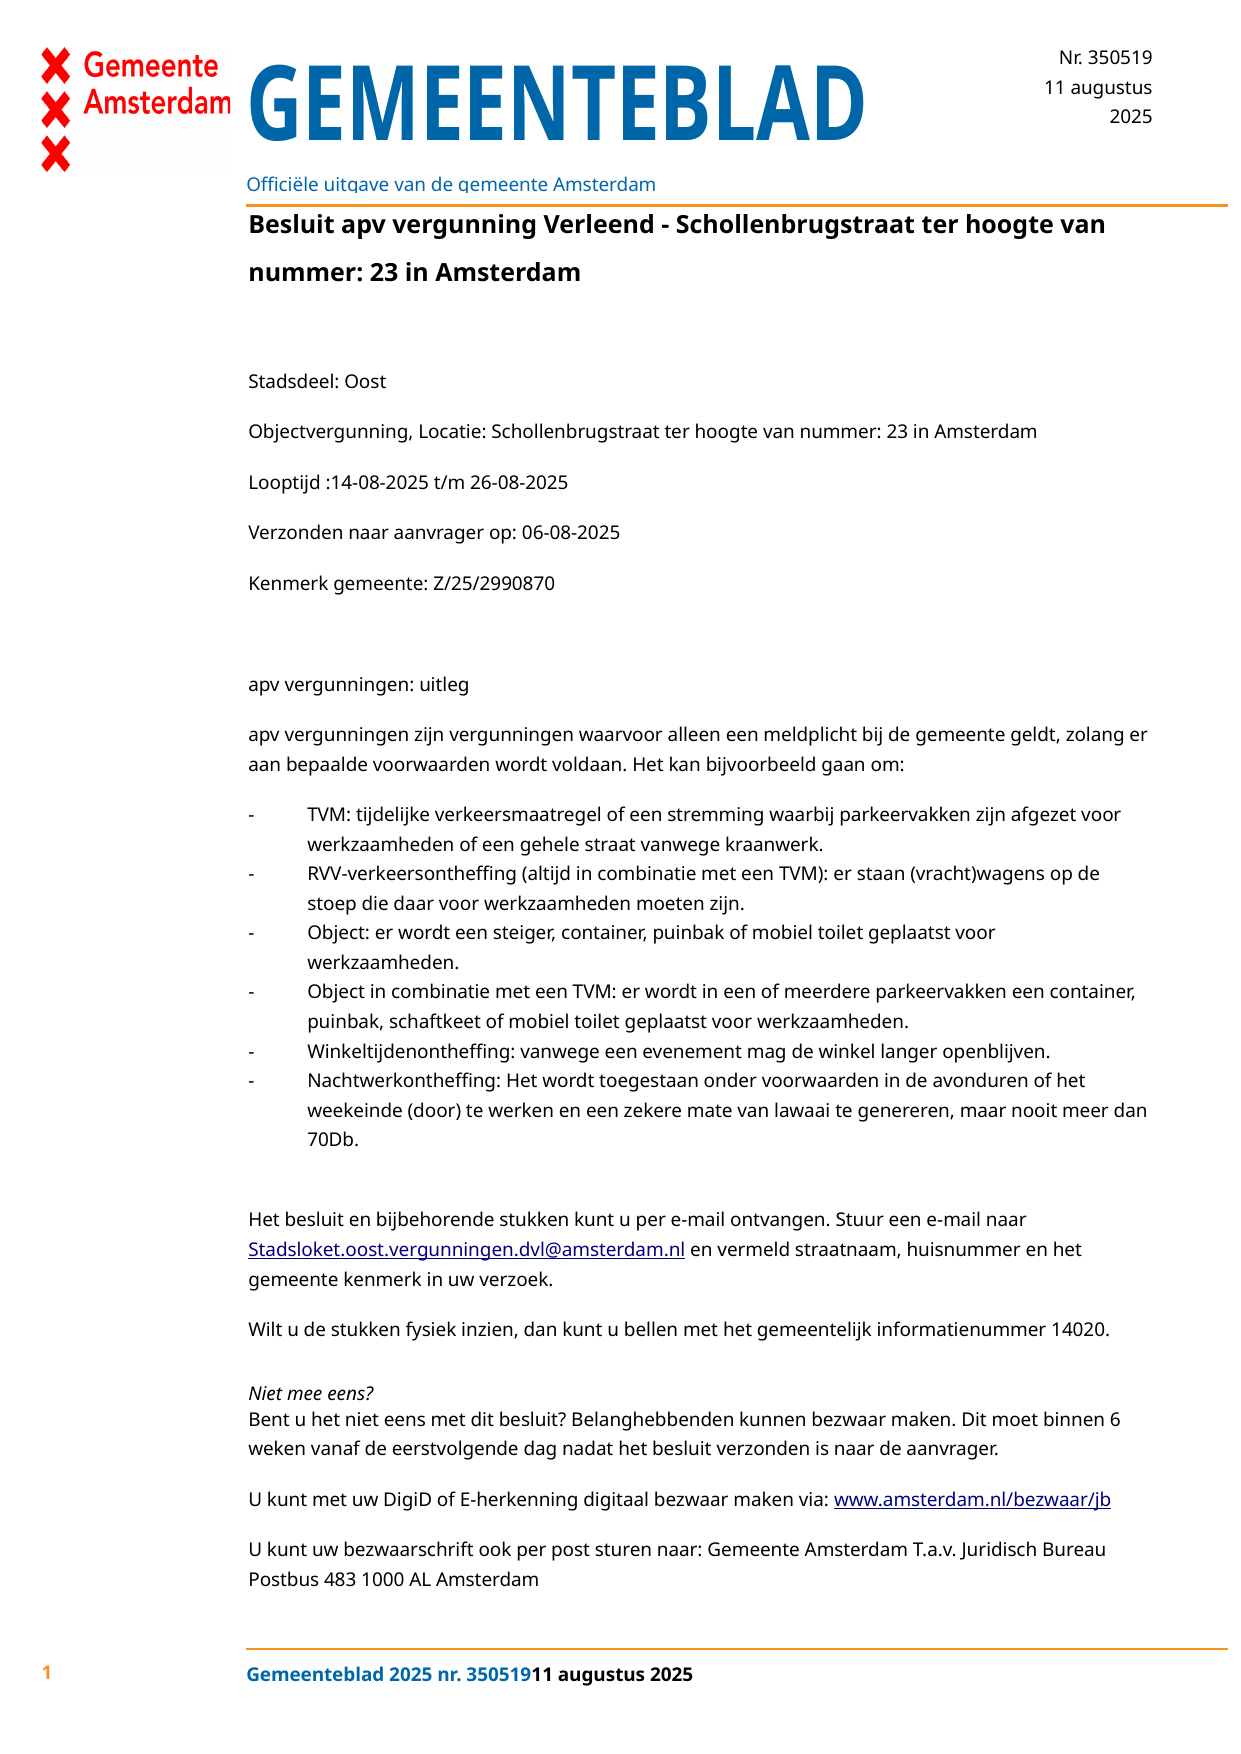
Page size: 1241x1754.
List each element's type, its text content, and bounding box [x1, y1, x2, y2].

text U kunt met uw DigiD of E-herkenning digitaal bezwaar maken via: www.amsterdam.nl/bezwaar/jb [248, 1486, 1152, 1512]
text U kunt uw bezwaarschrift ook per post sturen naar: Gemeente Amsterdam T.a.v. Juridisch Bureau Postbus 483 1000 AL Amsterdam [248, 1536, 1152, 1592]
text Niet mee eens? [248, 1380, 1152, 1406]
list TVM: tijdelijke verkeersmaatregel of een stremming waarbij parkeervakken zijn afgezet voor werkzaamheden of een gehele straat vanwege kraanwerk. [248, 801, 1152, 857]
text Kenmerk gemeente: Z/25/2990870 [248, 570, 1152, 596]
text Wilt u de stukken fysiek inzien, dan kunt u bellen met het gemeentelijk informatienummer 14020. [248, 1316, 1152, 1342]
text Bent u het niet eens met dit besluit? Belanghebbenden kunnen bezwaar maken. Dit moet binnen 6 weken vanaf de eerstvolgende dag nadat het besluit verzonden is naar de aanvrager. [248, 1406, 1152, 1461]
picture [41, 47, 231, 172]
text Objectvergunning, Locatie: Schollenbrugstraat ter hoogte van nummer: 23 in Amsterdam [248, 419, 1152, 444]
text apv vergunningen: uitleg [248, 671, 1152, 697]
text Verzonden naar aanvrager op: 06-08-2025 [248, 519, 1152, 545]
text Looptijd :14-08-2025 t/m 26-08-2025 [248, 469, 1152, 495]
text Het besluit en bijbehorende stukken kunt u per e-mail ontvangen. Stuur een e-mail naar Stadsloket.oost.vergunningen.dvl@amsterdam.nl en vermeld straatnaam, huisnummer en het gemeente kenmerk in uw verzoek. [248, 1207, 1152, 1292]
text Stadsdeel: Oost [248, 368, 1152, 394]
list Winkeltijdenontheffing: vanwege een evenement mag de winkel langer openblijven. [248, 1038, 1152, 1064]
list RVV-verkeersontheffing (altijd in combinatie met een TVM): er staan (vracht)wagens op de stoep die daar voor werkzaamheden moeten zijn. [248, 860, 1152, 916]
list Object in combinatie met een TVM: er wordt in een of meerdere parkeervakken een container, puinbak, schaftkeet of mobiel toilet geplaatst voor werkzaamheden. [248, 979, 1152, 1034]
list Nachtwerkontheffing: Het wordt toegestaan onder voorwaarden in de avonduren of het weekeinde (door) te werken en een zekere mate van lawaai te genereren, maar nooit meer dan 70Db. [248, 1067, 1152, 1152]
list Object: er wordt een steiger, container, puinbak of mobiel toilet geplaatst voor werkzaamheden. [248, 919, 1152, 975]
text Besluit apv vergunning Verleend - Schollenbrugstraat ter hoogte van nummer: 23 in Amsterdam [248, 207, 1152, 288]
text apv vergunningen zijn vergunningen waarvoor alleen een meldplicht bij de gemeente geldt, zolang er aan bepaalde voorwaarden wordt voldaan. Het kan bijvoorbeeld gaan om: [248, 721, 1152, 777]
